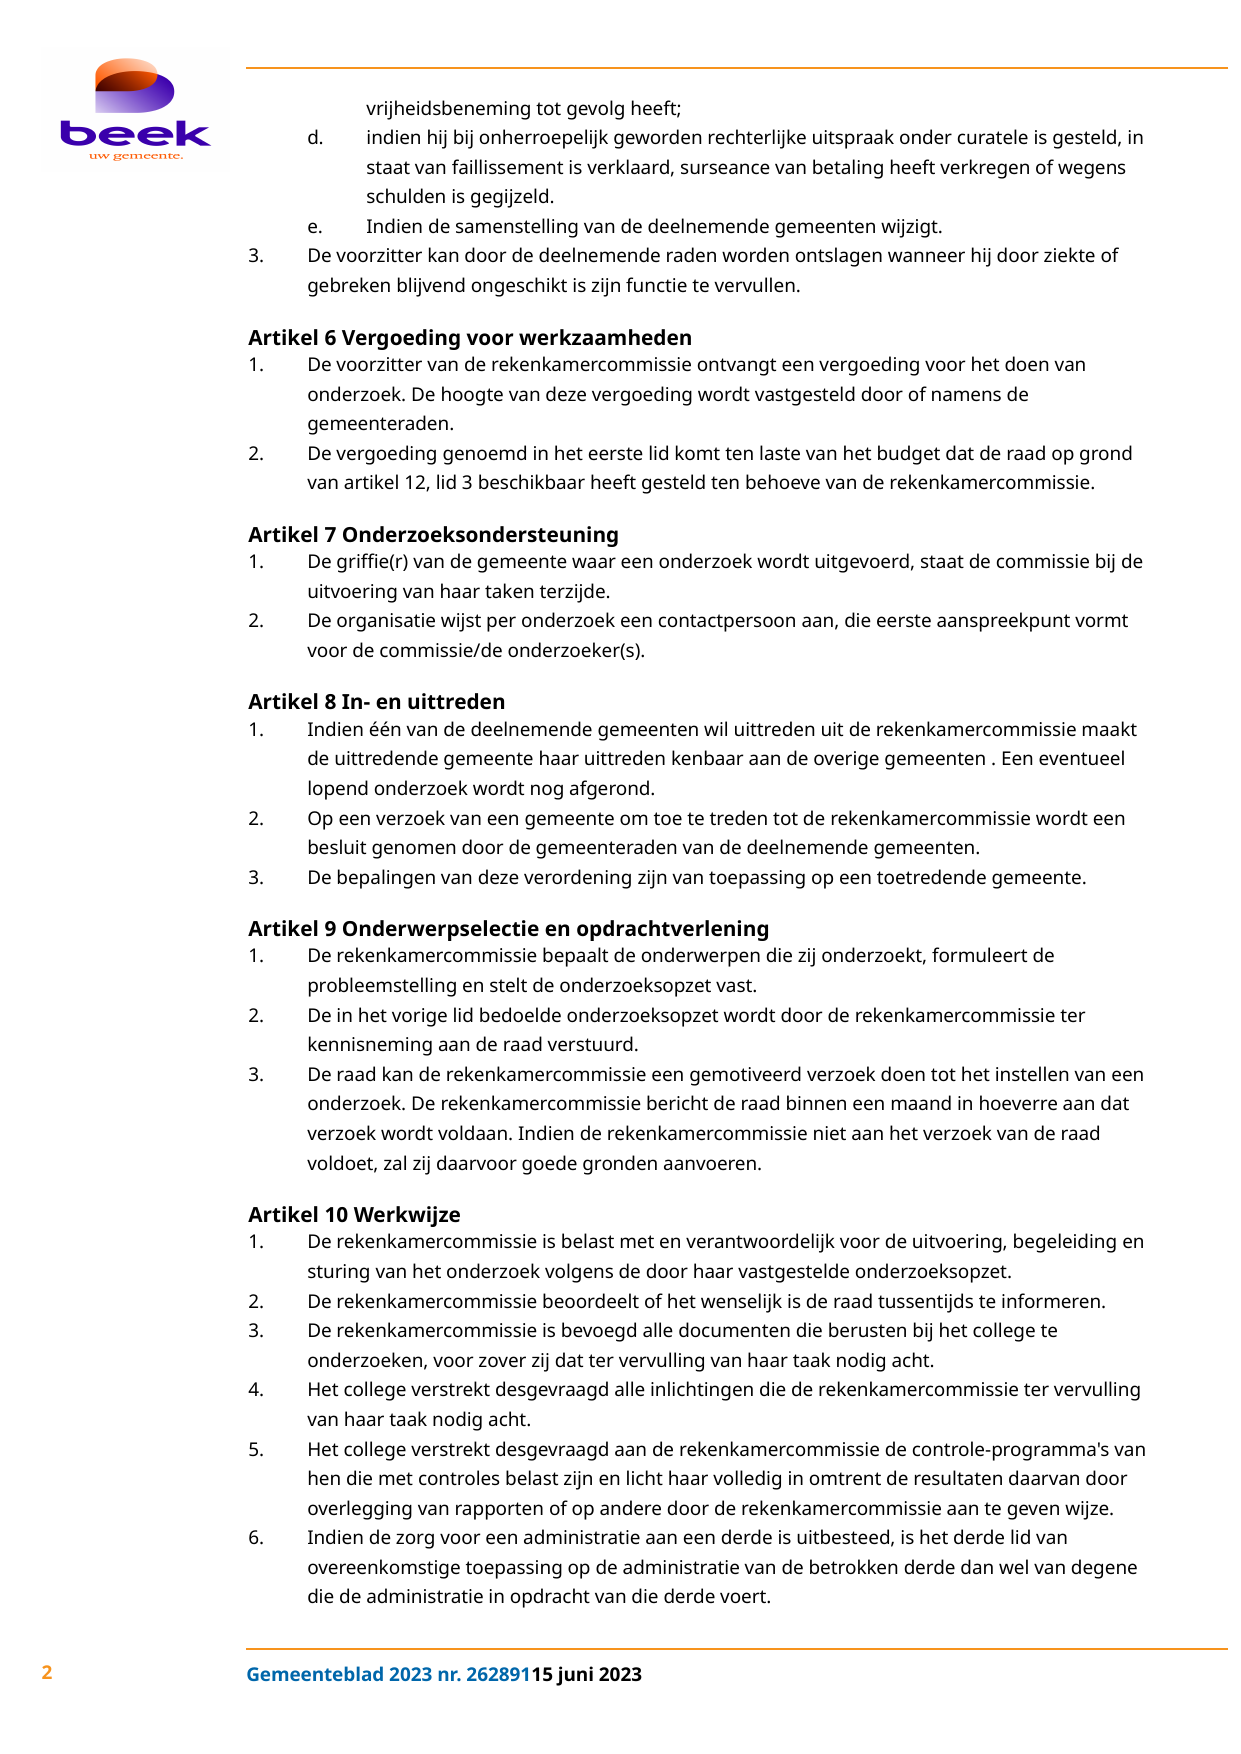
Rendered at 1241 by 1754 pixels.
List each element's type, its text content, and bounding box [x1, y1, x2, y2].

list vrijheidsbeneming tot gevolg heeft; [307, 95, 1152, 121]
list De bepalingen van deze verordening zijn van toepassing op een toetredende gemeente. [248, 864, 1152, 889]
list De voorzitter kan door de deelnemende raden worden ontslagen wanneer hij door ziekte of gebreken blijvend ongeschikt is zijn functie te vervullen. [248, 243, 1152, 298]
list De rekenkamercommissie is bevoegd alle documenten die berusten bij het college te onderzoeken, voor zover zij dat ter vervulling van haar taak nodig acht. [248, 1317, 1152, 1373]
list Het college verstrekt desgevraagd aan de rekenkamercommissie de controle-programma's van hen die met controles belast zijn en licht haar volledig in omtrent de resultaten daarvan door overlegging van rapporten of op andere door de rekenkamercommissie aan te geven wijze. [248, 1436, 1152, 1521]
list Indien de samenstelling van de deelnemende gemeenten wijzigt. [307, 213, 1152, 239]
list De rekenkamercommissie bepaalt de onderwerpen die zij onderzoekt, formuleert de probleemstelling en stelt de onderzoeksopzet vast. [248, 943, 1152, 998]
list De in het vorige lid bedoelde onderzoeksopzet wordt door de rekenkamercommissie ter kennisneming aan de raad verstuurd. [248, 1002, 1152, 1057]
list Het college verstrekt desgevraagd alle inlichtingen die de rekenkamercommissie ter vervulling van haar taak nodig acht. [248, 1377, 1152, 1432]
list De organisatie wijst per onderzoek een contactpersoon aan, die eerste aanspreekpunt vormt voor de commissie/de onderzoeker(s). [248, 607, 1152, 663]
text Artikel 6 Vergoeding voor werkzaamheden [248, 323, 1152, 351]
list De raad kan de rekenkamercommissie een gemotiveerd verzoek doen tot het instellen van een onderzoek. De rekenkamercommissie bericht de raad binnen een maand in hoeverre aan dat verzoek wordt voldaan. Indien de rekenkamercommissie niet aan het verzoek van de raad voldoet, zal zij daarvoor goede gronden aanvoeren. [248, 1061, 1152, 1176]
list De vergoeding genoemd in het eerste lid komt ten laste van het budget dat de raad op grond van artikel 12, lid 3 beschikbaar heeft gesteld ten behoeve van de rekenkamercommissie. [248, 440, 1152, 495]
list De rekenkamercommissie beoordeelt of het wenselijk is de raad tussentijds te informeren. [248, 1288, 1152, 1313]
list De rekenkamercommissie is belast met en verantwoordelijk voor de uitvoering, begeleiding en sturing van het onderzoek volgens de door haar vastgestelde onderzoeksopzet. [248, 1229, 1152, 1284]
list De voorzitter van de rekenkamercommissie ontvangt een vergoeding voor het doen van onderzoek. De hoogte van deze vergoeding wordt vastgesteld door of namens de gemeenteraden. [248, 351, 1152, 436]
list indien hij bij onherroepelijk geworden rechterlijke uitspraak onder curatele is gesteld, in staat van faillissement is verklaard, surseance van betaling heeft verkregen of wegens schulden is gegijzeld. [307, 124, 1152, 209]
text Artikel 10 Werkwijze [248, 1200, 1152, 1229]
text Artikel 7 Onderzoeksondersteuning [248, 520, 1152, 548]
picture [41, 47, 231, 172]
list Indien de zorg voor een administratie aan een derde is uitbesteed, is het derde lid van overeenkomstige toepassing op de administratie van de betrokken derde dan wel van degene die de administratie in opdracht van die derde voert. [248, 1524, 1152, 1609]
text Artikel 9 Onderwerpselectie en opdrachtverlening [248, 914, 1152, 943]
list Indien één van de deelnemende gemeenten wil uittreden uit de rekenkamercommissie maakt de uittredende gemeente haar uittreden kenbaar aan de overige gemeenten . Een eventueel lopend onderzoek wordt nog afgerond. [248, 716, 1152, 801]
text Artikel 8 In- en uittreden [248, 687, 1152, 716]
list De griffie(r) van de gemeente waar een onderzoek wordt uitgevoerd, staat de commissie bij de uitvoering van haar taken terzijde. [248, 548, 1152, 604]
list Op een verzoek van een gemeente om toe te treden tot de rekenkamercommissie wordt een besluit genomen door de gemeenteraden van de deelnemende gemeenten. [248, 805, 1152, 860]
